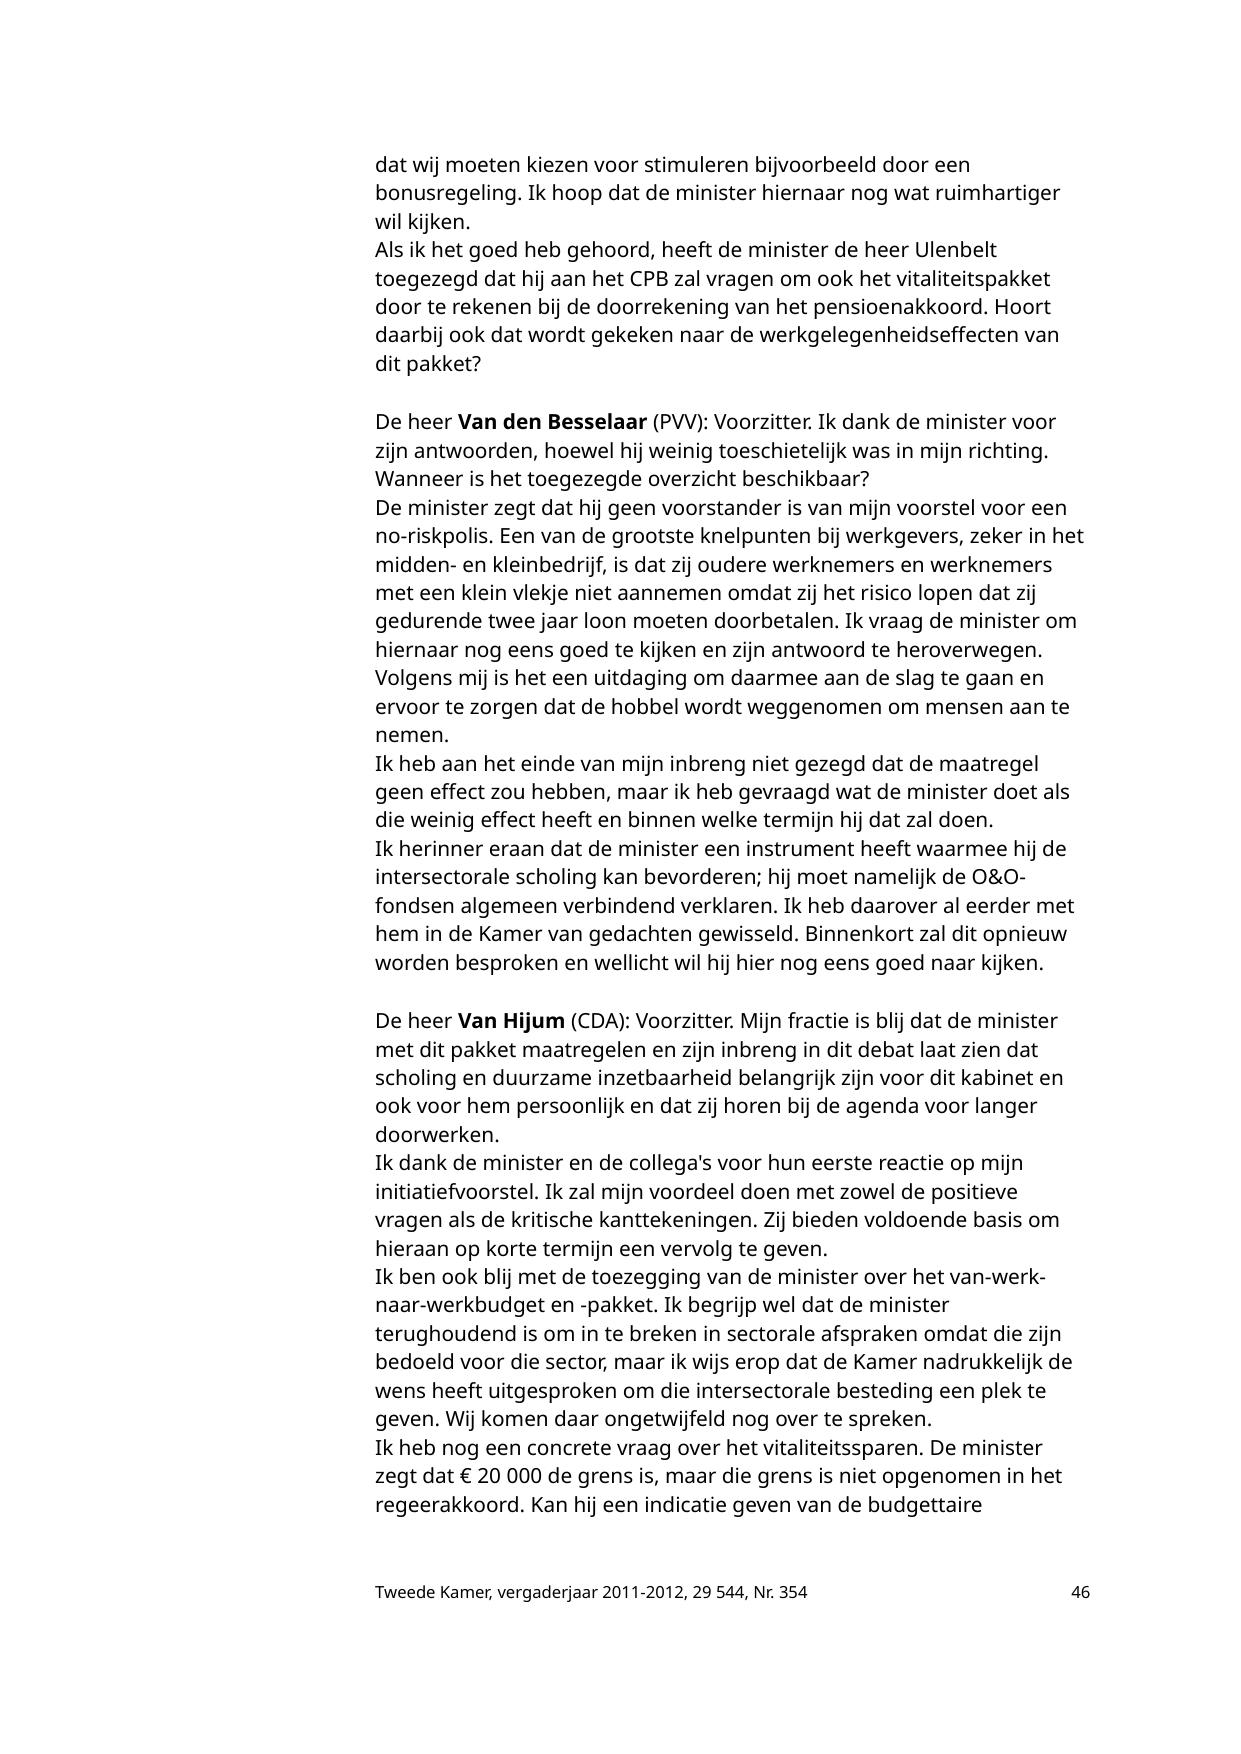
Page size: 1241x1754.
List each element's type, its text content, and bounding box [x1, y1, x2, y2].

text Ik herinner eraan dat de minister een instrument heeft waarmee hij de intersectorale scholing kan bevorderen; hij moet namelijk de O&O-fondsen algemeen verbindend verklaren. Ik heb daarover al eerder met hem in de Kamer van gedachten gewisseld. Binnenkort zal dit opnieuw worden besproken en wellicht wil hij hier nog eens goed naar kijken. [375, 834, 1090, 976]
text De minister zegt dat hij geen voorstander is van mijn voorstel voor een no-riskpolis. Een van de grootste knelpunten bij werkgevers, zeker in het midden- en kleinbedrijf, is dat zij oudere werknemers en werknemers met een klein vlekje niet aannemen omdat zij het risico lopen dat zij gedurende twee jaar loon moeten doorbetalen. Ik vraag de minister om hiernaar nog eens goed te kijken en zijn antwoord te heroverwegen. Volgens mij is het een uitdaging om daarmee aan de slag te gaan en ervoor te zorgen dat de hobbel wordt weggenomen om mensen aan te nemen. [375, 493, 1090, 749]
text De heer Van den Besselaar (PVV): Voorzitter. Ik dank de minister voor zijn antwoorden, hoewel hij weinig toeschietelijk was in mijn richting. Wanneer is het toegezegde overzicht beschikbaar? [375, 407, 1090, 493]
text Als ik het goed heb gehoord, heeft de minister de heer Ulenbelt toegezegd dat hij aan het CPB zal vragen om ook het vitaliteitspakket door te rekenen bij de doorrekening van het pensioenakkoord. Hoort daarbij ook dat wordt gekeken naar de werkgelegenheidseffecten van dit pakket? [375, 235, 1090, 377]
text Ik heb aan het einde van mijn inbreng niet gezegd dat de maatregel geen effect zou hebben, maar ik heb gevraagd wat de minister doet als die weinig effect heeft en binnen welke termijn hij dat zal doen. [375, 749, 1090, 834]
text dat wij moeten kiezen voor stimuleren bijvoorbeeld door een bonusregeling. Ik hoop dat de minister hiernaar nog wat ruimhartiger wil kijken. [375, 150, 1090, 235]
text Ik heb nog een concrete vraag over het vitaliteitssparen. De minister zegt dat € 20 000 de grens is, maar die grens is niet opgenomen in het regeerakkoord. Kan hij een indicatie geven van de budgettaire [375, 1433, 1090, 1518]
text De heer Van Hijum (CDA): Voorzitter. Mijn fractie is blij dat de minister met dit pakket maatregelen en zijn inbreng in dit debat laat zien dat scholing en duurzame inzetbaarheid belangrijk zijn voor dit kabinet en ook voor hem persoonlijk en dat zij horen bij de agenda voor langer doorwerken. [375, 1006, 1090, 1148]
text Ik dank de minister en de collega's voor hun eerste reactie op mijn initiatiefvoorstel. Ik zal mijn voordeel doen met zowel de positieve vragen als de kritische kanttekeningen. Zij bieden voldoende basis om hieraan op korte termijn een vervolg te geven. [375, 1148, 1090, 1262]
text Ik ben ook blij met de toezegging van de minister over het van-werk-naar-werkbudget en -pakket. Ik begrijp wel dat de minister terughoudend is om in te breken in sectorale afspraken omdat die zijn bedoeld voor die sector, maar ik wijs erop dat de Kamer nadrukkelijk de wens heeft uitgesproken om die intersectorale besteding een plek te geven. Wij komen daar ongetwijfeld nog over te spreken. [375, 1262, 1090, 1433]
